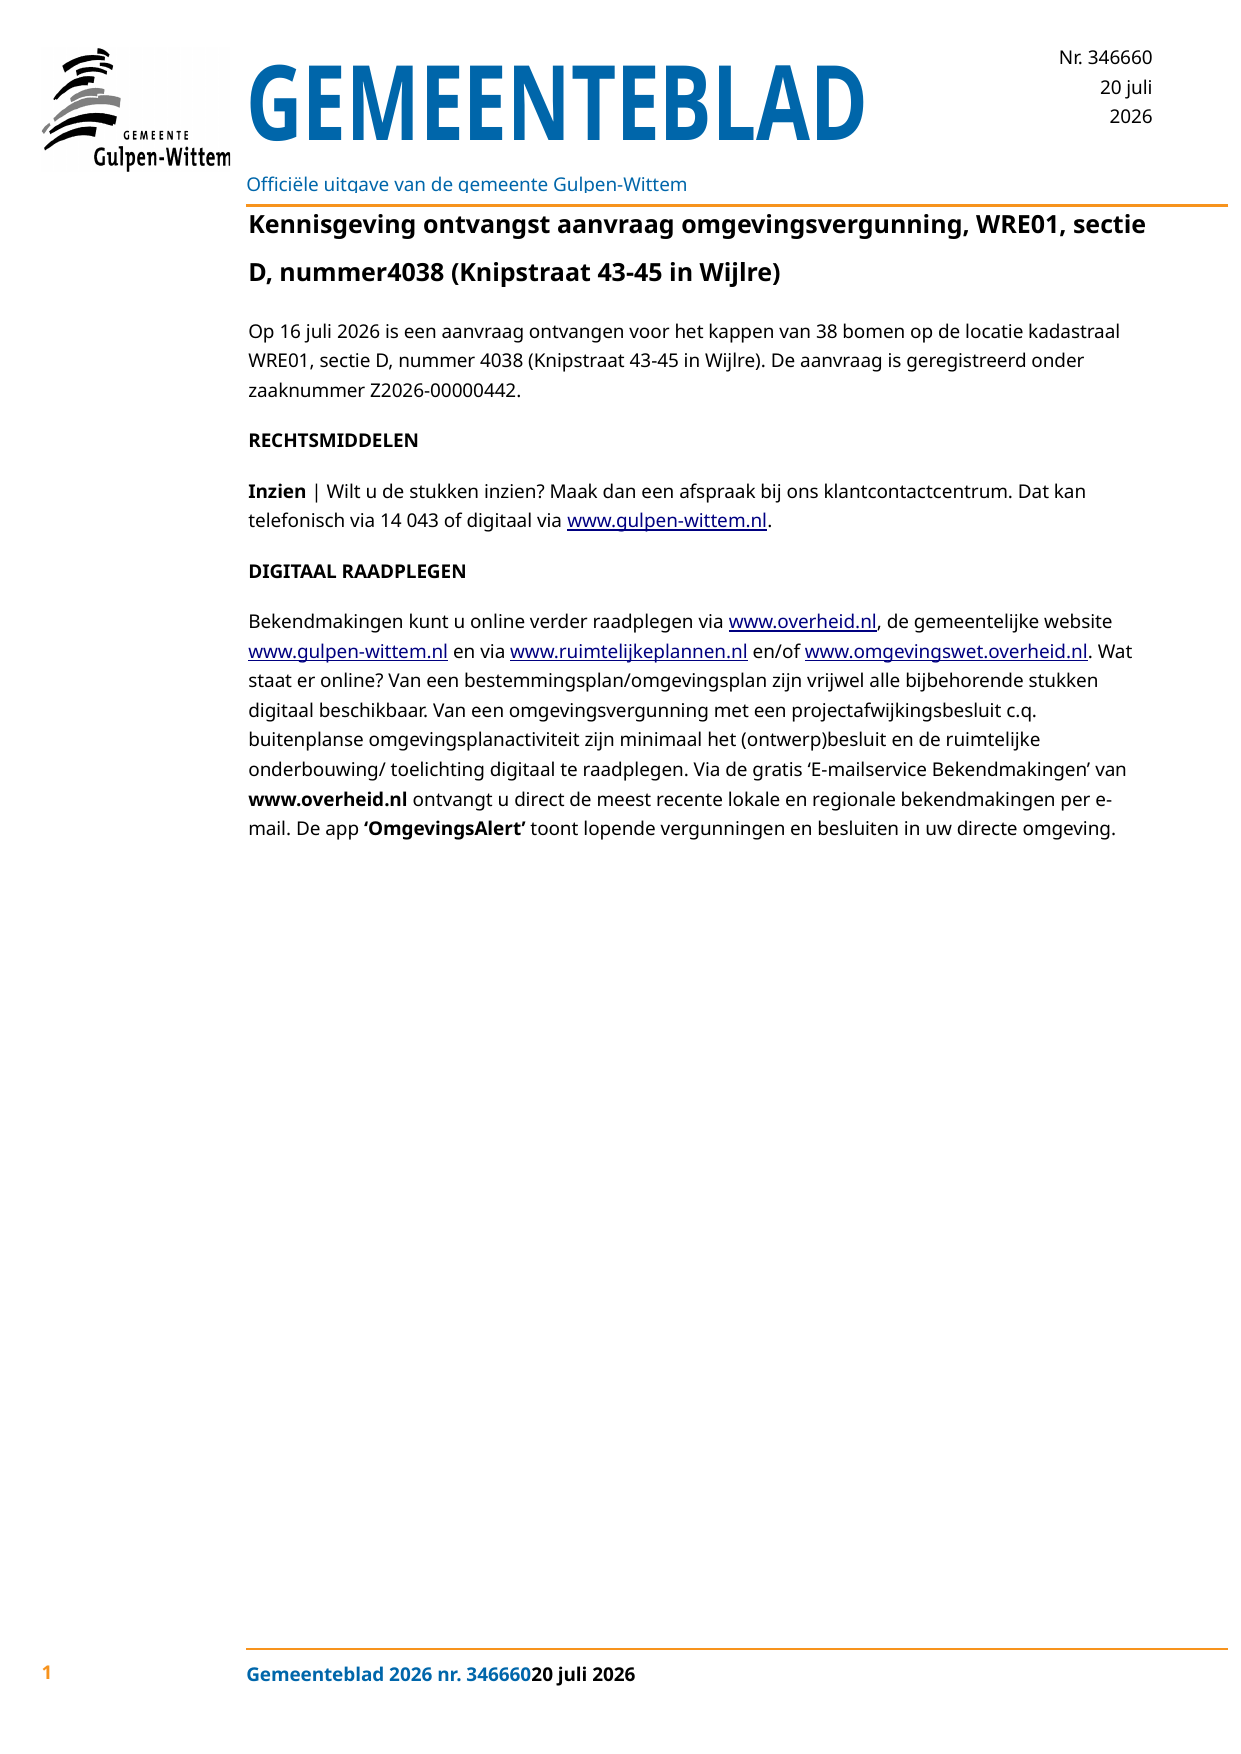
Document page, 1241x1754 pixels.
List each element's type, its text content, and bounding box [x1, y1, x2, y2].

text DIGITAAL RAADPLEGEN [248, 558, 1152, 584]
text Bekendmakingen kunt u online verder raadplegen via www.overheid.nl, de gemeentelijke website www.gulpen-wittem.nl en via www.ruimtelijkeplannen.nl en/of www.omgevingswet.overheid.nl. Wat staat er online? Van een bestemmingsplan/omgevingsplan zijn vrijwel alle bijbehorende stukken digitaal beschikbaar. Van een omgevingsvergunning met een projectafwijkingsbesluit c.q. buitenplanse omgevingsplanactiviteit zijn minimaal het (ontwerp)besluit en de ruimtelijke onderbouwing/ toelichting digitaal te raadplegen. Via de gratis ‘E-mailservice Bekendmakingen’ van www.overheid.nl ontvangt u direct de meest recente lokale en regionale bekendmakingen per e-mail. De app ‘OmgevingsAlert’ toont lopende vergunningen en besluiten in uw directe omgeving. [248, 608, 1152, 841]
text RECHTSMIDDELEN [248, 427, 1152, 453]
text Inzien | Wilt u de stukken inzien? Maak dan een afspraak bij ons klantcontactcentrum. Dat kan telefonisch via 14 043 of digitaal via www.gulpen-wittem.nl. [248, 478, 1152, 533]
text Kennisgeving ontvangst aanvraag omgevingsvergunning, WRE01, sectie D, nummer4038 (Knipstraat 43-45 in Wijlre) [248, 207, 1152, 288]
text Op 16 juli 2026 is een aanvraag ontvangen voor het kappen van 38 bomen op de locatie kadastraal WRE01, sectie D, nummer 4038 (Knipstraat 43-45 in Wijlre). De aanvraag is geregistreerd onder zaaknummer Z2026-00000442. [248, 318, 1152, 403]
picture [41, 47, 231, 172]
